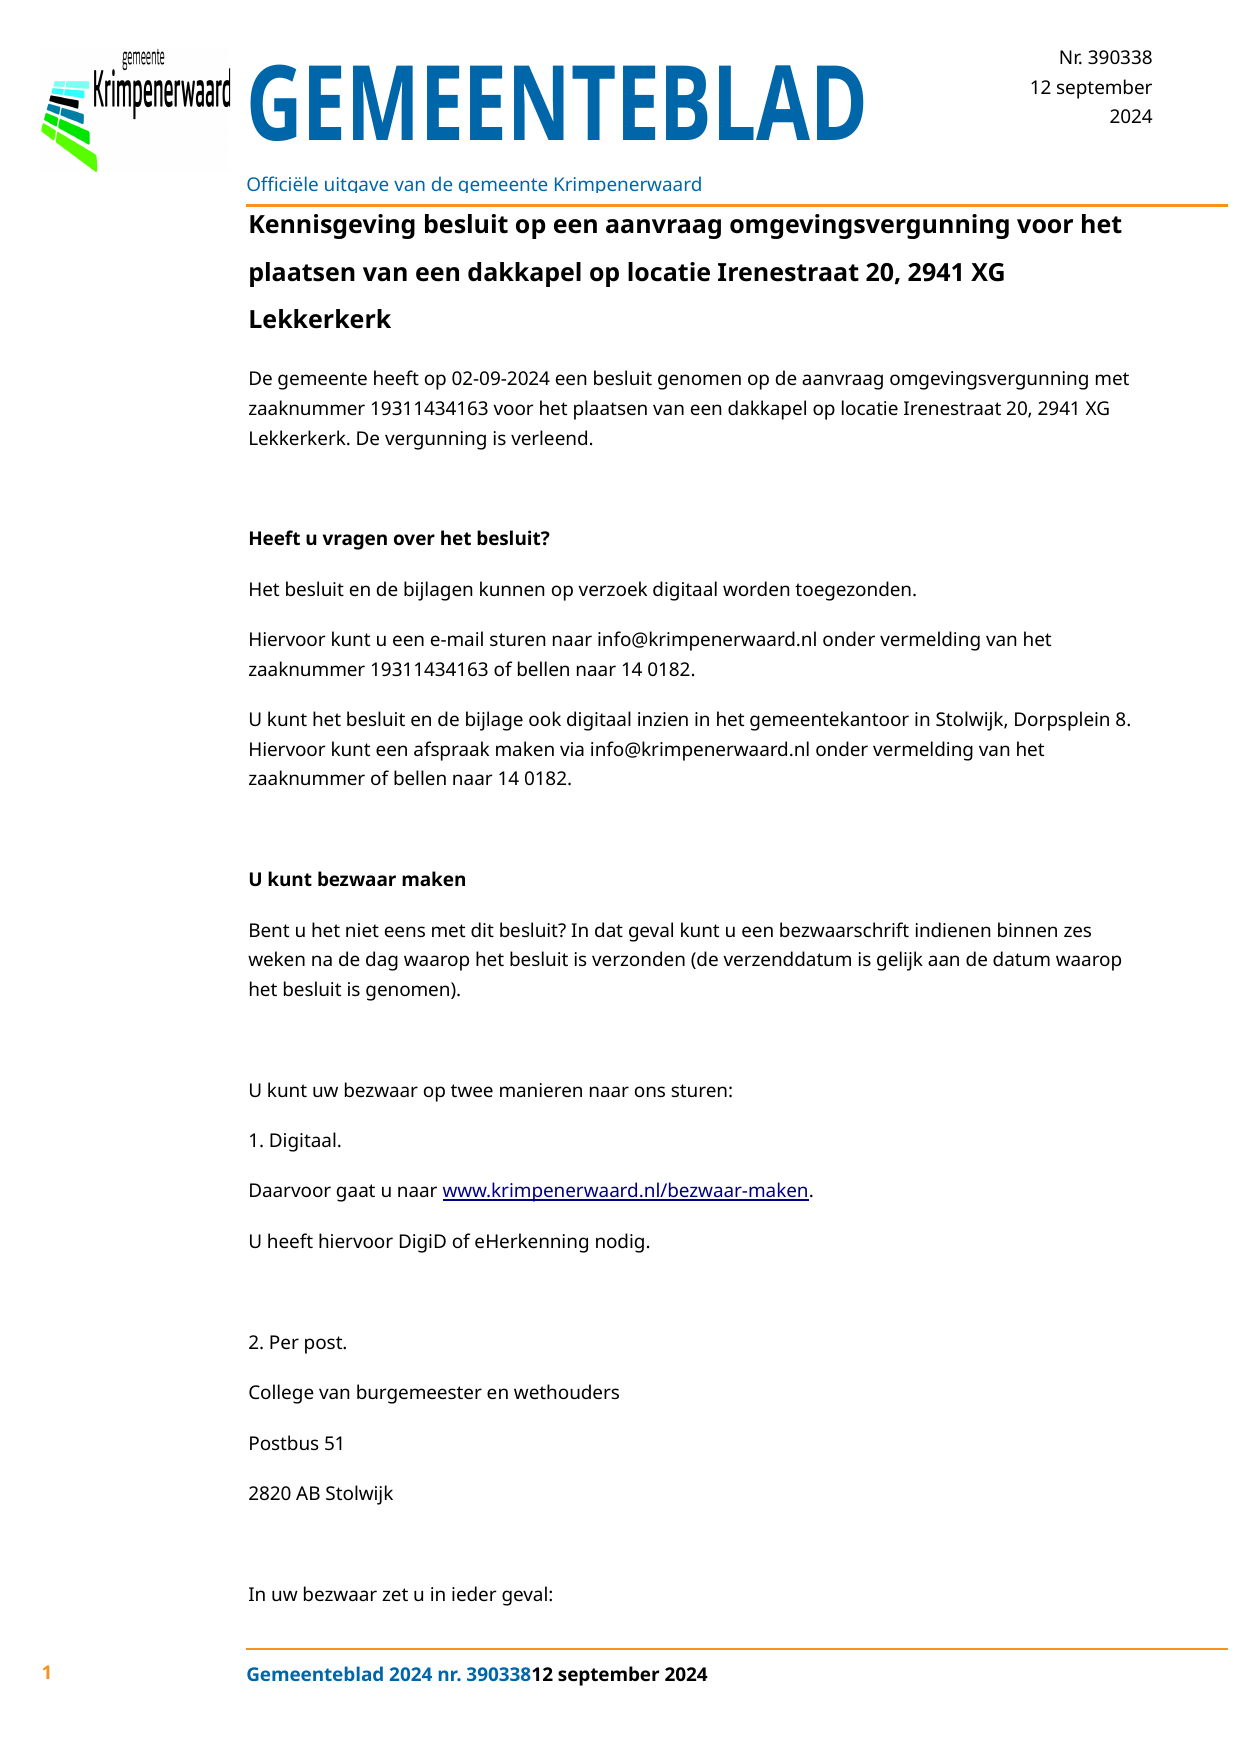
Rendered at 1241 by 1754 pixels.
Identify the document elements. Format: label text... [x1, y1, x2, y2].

text College van burgemeester en wethouders [248, 1379, 1152, 1405]
text U kunt bezwaar maken [248, 866, 1152, 892]
text Kennisgeving besluit op een aanvraag omgevingsvergunning voor het plaatsen van een dakkapel op locatie Irenestraat 20, 2941 XG Lekkerkerk [248, 207, 1152, 336]
text Postbus 51 [248, 1430, 1152, 1455]
picture [41, 47, 231, 172]
text 2. Per post. [248, 1329, 1152, 1354]
text 2820 AB Stolwijk [248, 1480, 1152, 1506]
text De gemeente heeft op 02-09-2024 een besluit genomen op de aanvraag omgevingsvergunning met zaaknummer 19311434163 voor het plaatsen van een dakkapel op locatie Irenestraat 20, 2941 XG Lekkerkerk. De vergunning is verleend. [248, 366, 1152, 450]
text U kunt uw bezwaar op twee manieren naar ons sturen: [248, 1077, 1152, 1102]
text Heeft u vragen over het besluit? [248, 526, 1152, 551]
text Daarvoor gaat u naar www.krimpenerwaard.nl/bezwaar-maken. [248, 1178, 1152, 1203]
text Bent u het niet eens met dit besluit? In dat geval kunt u een bezwaarschrift indienen binnen zes weken na de dag waarop het besluit is verzonden (de verzenddatum is gelijk aan de datum waarop het besluit is genomen). [248, 917, 1152, 1002]
text U kunt het besluit en de bijlage ook digitaal inzien in het gemeentekantoor in Stolwijk, Dorpsplein 8. Hiervoor kunt een afspraak maken via info@krimpenerwaard.nl onder vermelding van het zaaknummer of bellen naar 14 0182. [248, 706, 1152, 791]
text 1. Digitaal. [248, 1127, 1152, 1153]
text In uw bezwaar zet u in ieder geval: [248, 1581, 1152, 1607]
text U heeft hiervoor DigiD of eHerkenning nodig. [248, 1228, 1152, 1254]
text Het besluit en de bijlagen kunnen op verzoek digitaal worden toegezonden. [248, 576, 1152, 602]
text Hiervoor kunt u een e-mail sturen naar info@krimpenerwaard.nl onder vermelding van het zaaknummer 19311434163 of bellen naar 14 0182. [248, 626, 1152, 682]
